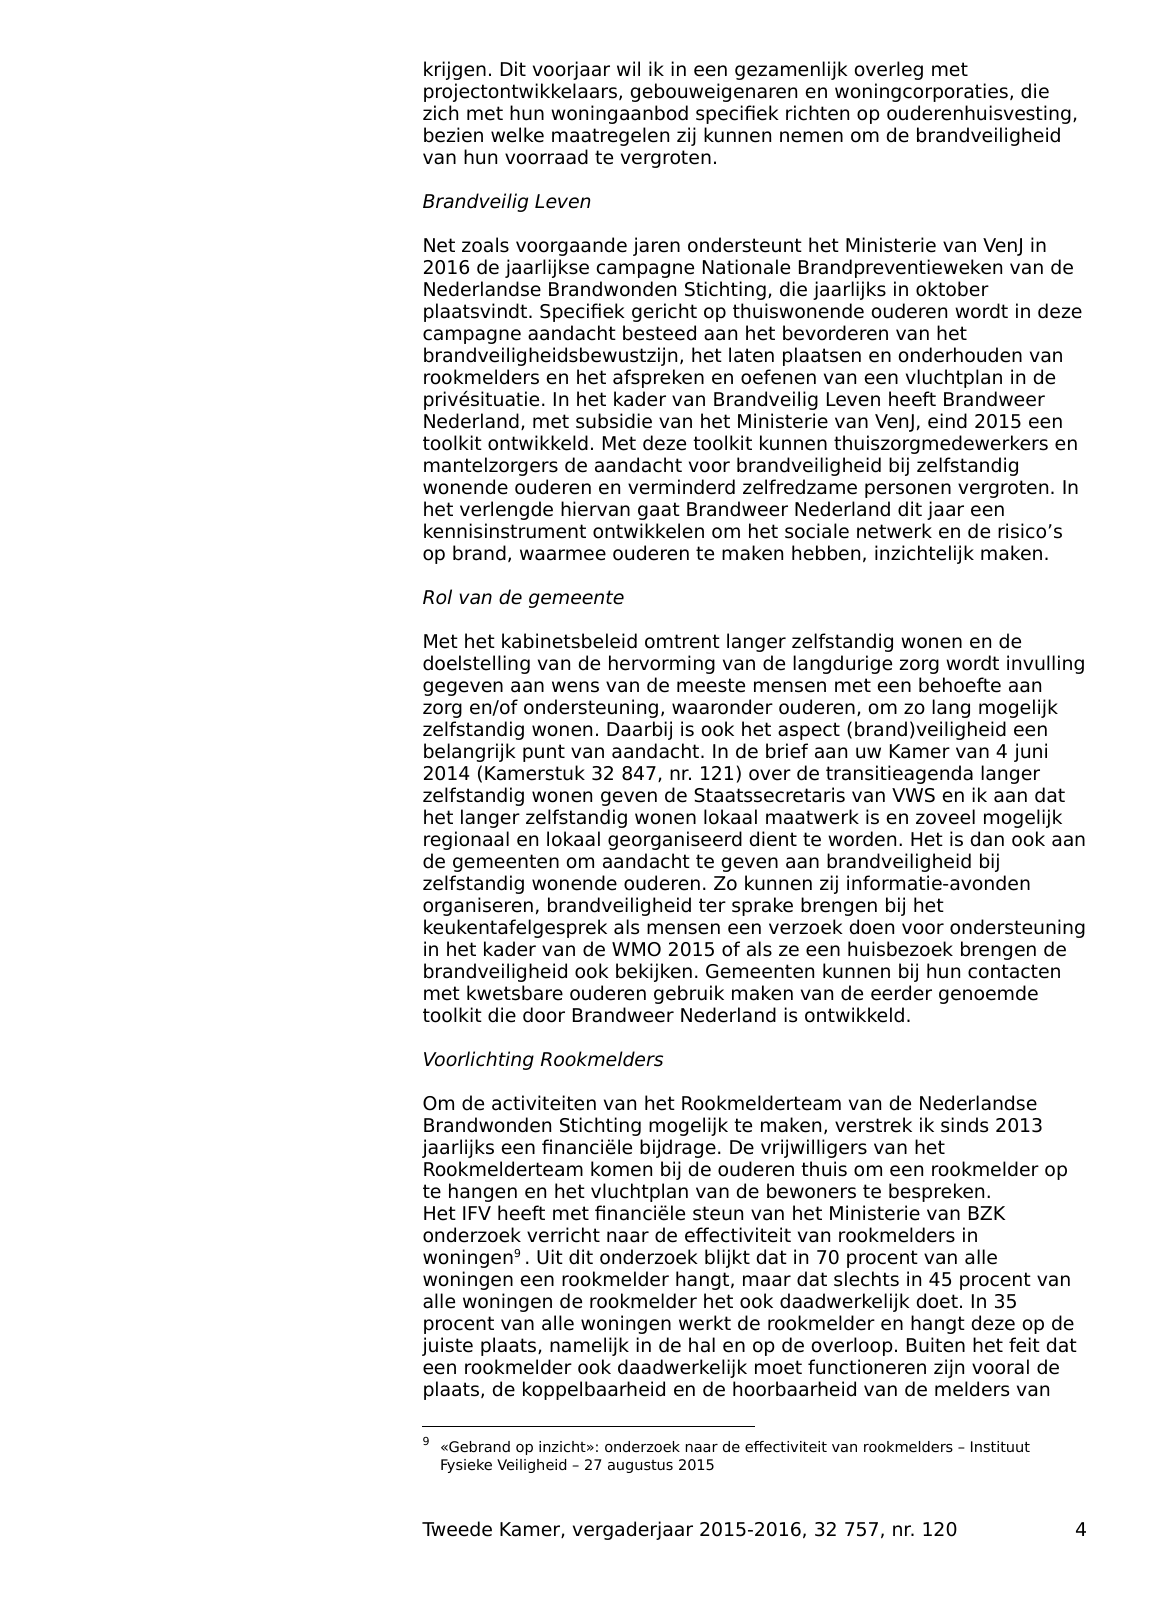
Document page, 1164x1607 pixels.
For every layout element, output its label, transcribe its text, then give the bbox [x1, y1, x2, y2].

subtitle Rol van de gemeente [422, 587, 1087, 609]
text Het IFV heeft met financiële steun van het Ministerie van BZK onderzoek verricht naar de effectiviteit van rookmelders in woningen. Uit dit onderzoek blijkt dat in 70 procent van alle woningen een rookmelder hangt, maar dat slechts in 45 procent van alle woningen de rookmelder het ook daadwerkelijk doet. In 35 procent van alle woningen werkt de rookmelder en hangt deze op de juiste plaats, namelijk in de hal en op de overloop. Buiten het feit dat een rookmelder ook daadwerkelijk moet functioneren zijn vooral de plaats, de koppelbaarheid en de hoorbaarheid van de melders van [422, 1203, 1087, 1401]
text «Gebrand op inzicht»: onderzoek naar de effectiviteit van rookmelders – Instituut Fysieke Veiligheid – 27 augustus 2015 [422, 1435, 1087, 1474]
text krijgen. Dit voorjaar wil ik in een gezamenlijk overleg met projectontwikkelaars, gebouweigenaren en woningcorporaties, die zich met hun woningaanbod specifiek richten op ouderenhuisvesting, bezien welke maatregelen zij kunnen nemen om de brandveiligheid van hun voorraad te vergroten. [422, 59, 1087, 169]
text Met het kabinetsbeleid omtrent langer zelfstandig wonen en de doelstelling van de hervorming van de langdurige zorg wordt invulling gegeven aan wens van de meeste mensen met een behoefte aan zorg en/of ondersteuning, waaronder ouderen, om zo lang mogelijk zelfstandig wonen. Daarbij is ook het aspect (brand)veiligheid een belangrijk punt van aandacht. In de brief aan uw Kamer van 4 juni 2014 (Kamerstuk 32 847, nr. 121) over de transitieagenda langer zelfstandig wonen geven de Staatssecretaris van VWS en ik aan dat het langer zelfstandig wonen lokaal maatwerk is en zoveel mogelijk regionaal en lokaal georganiseerd dient te worden. Het is dan ook aan de gemeenten om aandacht te geven aan brandveiligheid bij zelfstandig wonende ouderen. Zo kunnen zij informatie-avonden organiseren, brandveiligheid ter sprake brengen bij het keukentafelgesprek als mensen een verzoek doen voor ondersteuning in het kader van de WMO 2015 of als ze een huisbezoek brengen de brandveiligheid ook bekijken. Gemeenten kunnen bij hun contacten met kwetsbare ouderen gebruik maken van de eerder genoemde toolkit die door Brandweer Nederland is ontwikkeld. [422, 631, 1087, 1027]
text Net zoals voorgaande jaren ondersteunt het Ministerie van VenJ in 2016 de jaarlijkse campagne Nationale Brandpreventieweken van de Nederlandse Brandwonden Stichting, die jaarlijks in oktober plaatsvindt. Specifiek gericht op thuiswonende ouderen wordt in deze campagne aandacht besteed aan het bevorderen van het brandveiligheidsbewustzijn, het laten plaatsen en onderhouden van rookmelders en het afspreken en oefenen van een vluchtplan in de privésituatie. In het kader van Brandveilig Leven heeft Brandweer Nederland, met subsidie van het Ministerie van VenJ, eind 2015 een toolkit ontwikkeld. Met deze toolkit kunnen thuiszorgmedewerkers en mantelzorgers de aandacht voor brandveiligheid bij zelfstandig wonende ouderen en verminderd zelfredzame personen vergroten. In het verlengde hiervan gaat Brandweer Nederland dit jaar een kennisinstrument ontwikkelen om het sociale netwerk en de risico’s op brand, waarmee ouderen te maken hebben, inzichtelijk maken. [422, 235, 1087, 565]
text Om de activiteiten van het Rookmelderteam van de Nederlandse Brandwonden Stichting mogelijk te maken, verstrek ik sinds 2013 jaarlijks een financiële bijdrage. De vrijwilligers van het Rookmelderteam komen bij de ouderen thuis om een rookmelder op te hangen en het vluchtplan van de bewoners te bespreken. [422, 1093, 1087, 1203]
subtitle Voorlichting Rookmelders [422, 1049, 1087, 1071]
subtitle Brandveilig Leven [422, 191, 1087, 213]
